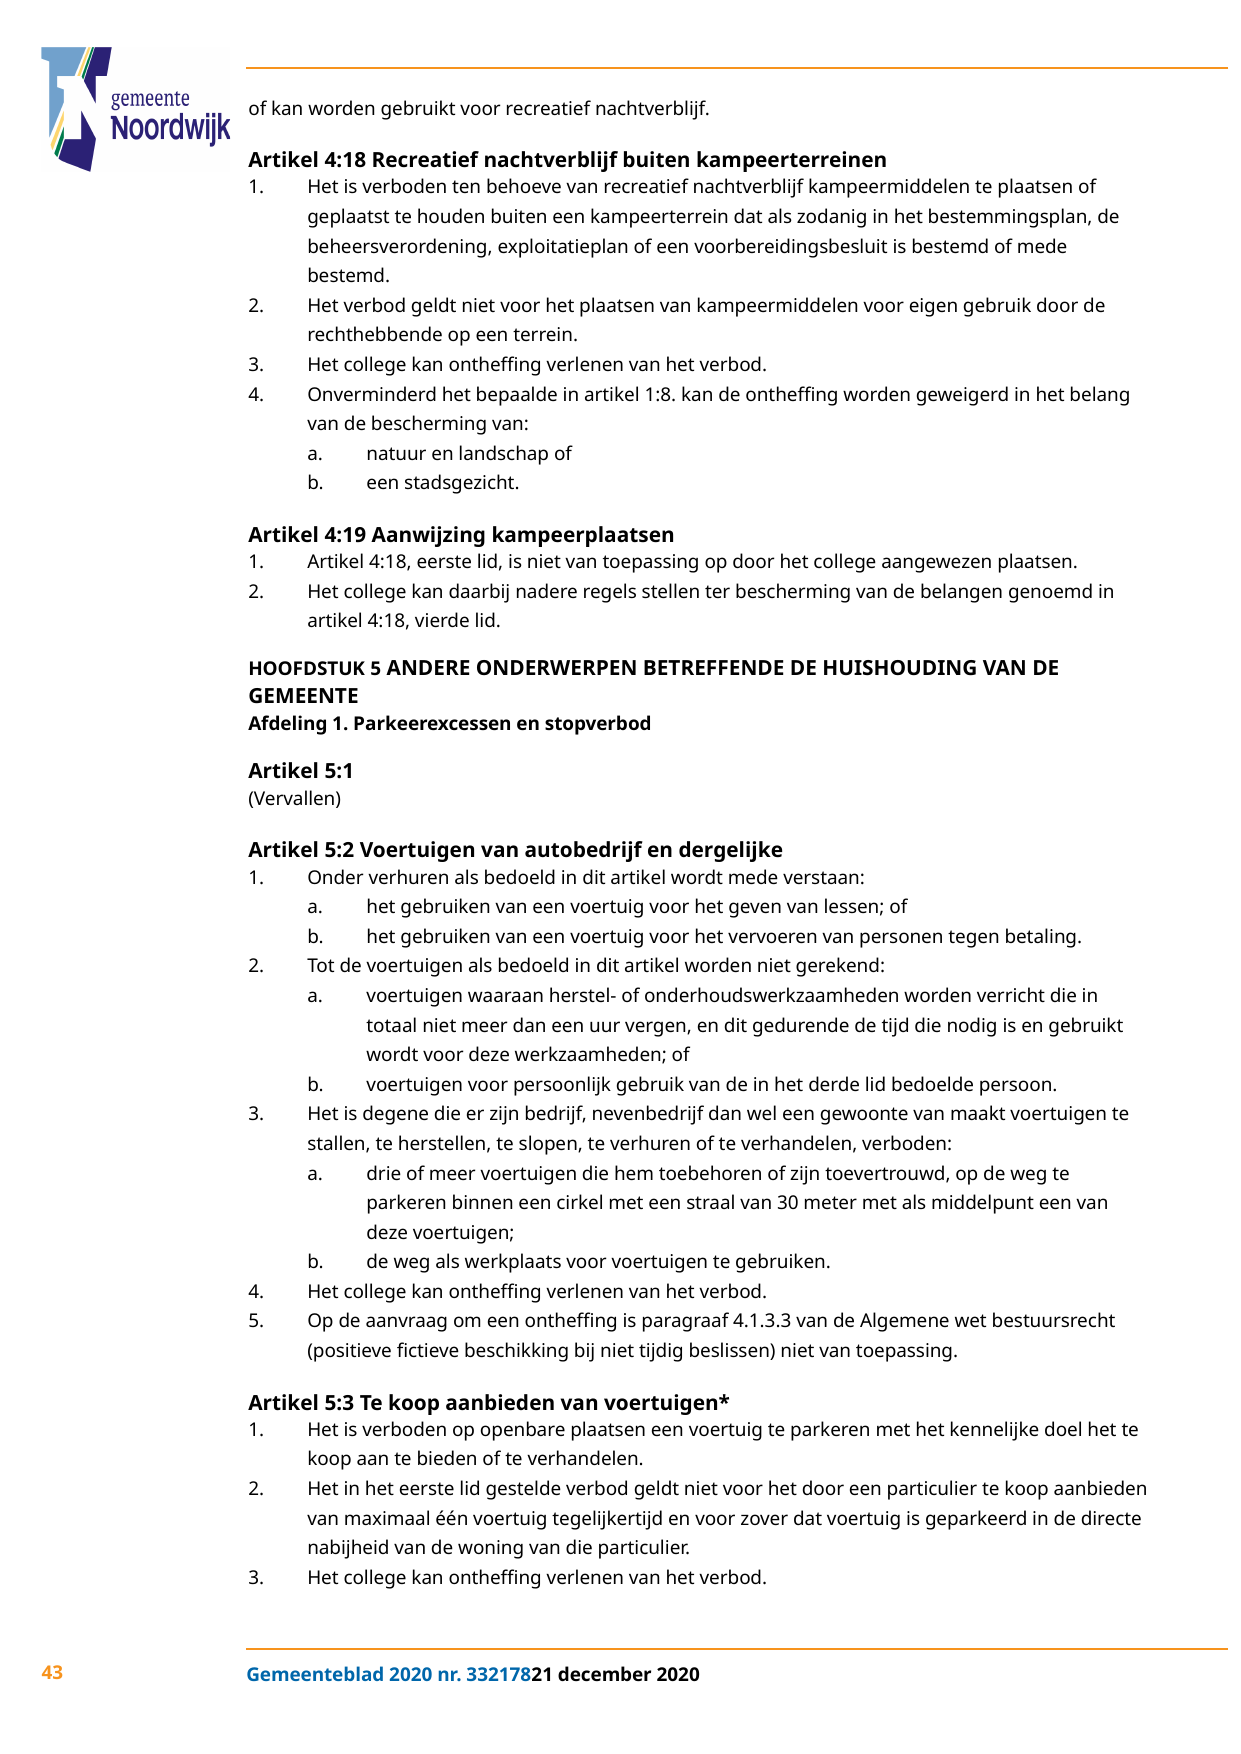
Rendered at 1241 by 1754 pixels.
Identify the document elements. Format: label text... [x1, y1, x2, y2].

list een stadsgezicht. [307, 469, 1152, 495]
text Artikel 5:1 [248, 757, 1152, 785]
list Het in het eerste lid gestelde verbod geldt niet voor het door een particulier te koop aanbieden van maximaal één voertuig tegelijkertijd en voor zover dat voertuig is geparkeerd in de directe nabijheid van de woning van die particulier. [248, 1475, 1152, 1560]
list voertuigen waaraan herstel- of onderhoudswerkzaamheden worden verricht die in totaal niet meer dan een uur vergen, en dit gedurende de tijd die nodig is en gebruikt wordt voor deze werkzaamheden; of [307, 982, 1152, 1067]
list Het college kan ontheffing verlenen van het verbod. [248, 351, 1152, 377]
text HOOFDSTUK 5 ANDERE ONDERWERPEN BETREFFENDE DE HUISHOUDING VAN DE GEMEENTE [248, 653, 1152, 710]
list Tot de voertuigen als bedoeld in dit artikel worden niet gerekend: [248, 953, 1152, 978]
text (Vervallen) [248, 785, 1152, 811]
text of kan worden gebruikt voor recreatief nachtverblijf. [248, 95, 1152, 121]
list de weg als werkplaats voor voertuigen te gebruiken. [307, 1248, 1152, 1274]
list drie of meer voertuigen die hem toebehoren of zijn toevertrouwd, op de weg te parkeren binnen een cirkel met een straal van 30 meter met als middelpunt een van deze voertuigen; [307, 1160, 1152, 1244]
list het gebruiken van een voertuig voor het vervoeren van personen tegen betaling. [307, 923, 1152, 949]
text Artikel 4:18 Recreatief nachtverblijf buiten kampeerterreinen [248, 145, 1152, 174]
list Het college kan ontheffing verlenen van het verbod. [248, 1278, 1152, 1304]
text Artikel 5:2 Voertuigen van autobedrijf en dergelijke [248, 835, 1152, 864]
text Artikel 5:3 Te koop aanbieden van voertuigen* [248, 1388, 1152, 1416]
list voertuigen voor persoonlijk gebruik van de in het derde lid bedoelde persoon. [307, 1071, 1152, 1097]
text Afdeling 1. Parkeerexcessen en stopverbod [248, 710, 1152, 736]
list Artikel 4:18, eerste lid, is niet van toepassing op door het college aangewezen plaatsen. [248, 548, 1152, 574]
list Het college kan ontheffing verlenen van het verbod. [248, 1564, 1152, 1590]
list Onder verhuren als bedoeld in dit artikel wordt mede verstaan: [248, 864, 1152, 889]
list Het verbod geldt niet voor het plaatsen van kampeermiddelen voor eigen gebruik door de rechthebbende op een terrein. [248, 292, 1152, 347]
list Het college kan daarbij nadere regels stellen ter bescherming van de belangen genoemd in artikel 4:18, vierde lid. [248, 578, 1152, 633]
list Onverminderd het bepaalde in artikel 1:8. kan de ontheffing worden geweigerd in het belang van de bescherming van: [248, 381, 1152, 436]
list natuur en landschap of [307, 440, 1152, 466]
text Artikel 4:19 Aanwijzing kampeerplaatsen [248, 520, 1152, 548]
picture [41, 47, 231, 172]
list Het is degene die er zijn bedrijf, nevenbedrijf dan wel een gewoonte van maakt voertuigen te stallen, te herstellen, te slopen, te verhuren of te verhandelen, verboden: [248, 1101, 1152, 1156]
list Op de aanvraag om een ontheffing is paragraaf 4.1.3.3 van de Algemene wet bestuursrecht (positieve fictieve beschikking bij niet tijdig beslissen) niet van toepassing. [248, 1308, 1152, 1363]
list Het is verboden op openbare plaatsen een voertuig te parkeren met het kennelijke doel het te koop aan te bieden of te verhandelen. [248, 1416, 1152, 1471]
list het gebruiken van een voertuig voor het geven van lessen; of [307, 893, 1152, 919]
list Het is verboden ten behoeve van recreatief nachtverblijf kampeermiddelen te plaatsen of geplaatst te houden buiten een kampeerterrein dat als zodanig in het bestemmingsplan, de beheersverordening, exploitatieplan of een voorbereidingsbesluit is bestemd of mede bestemd. [248, 174, 1152, 288]
